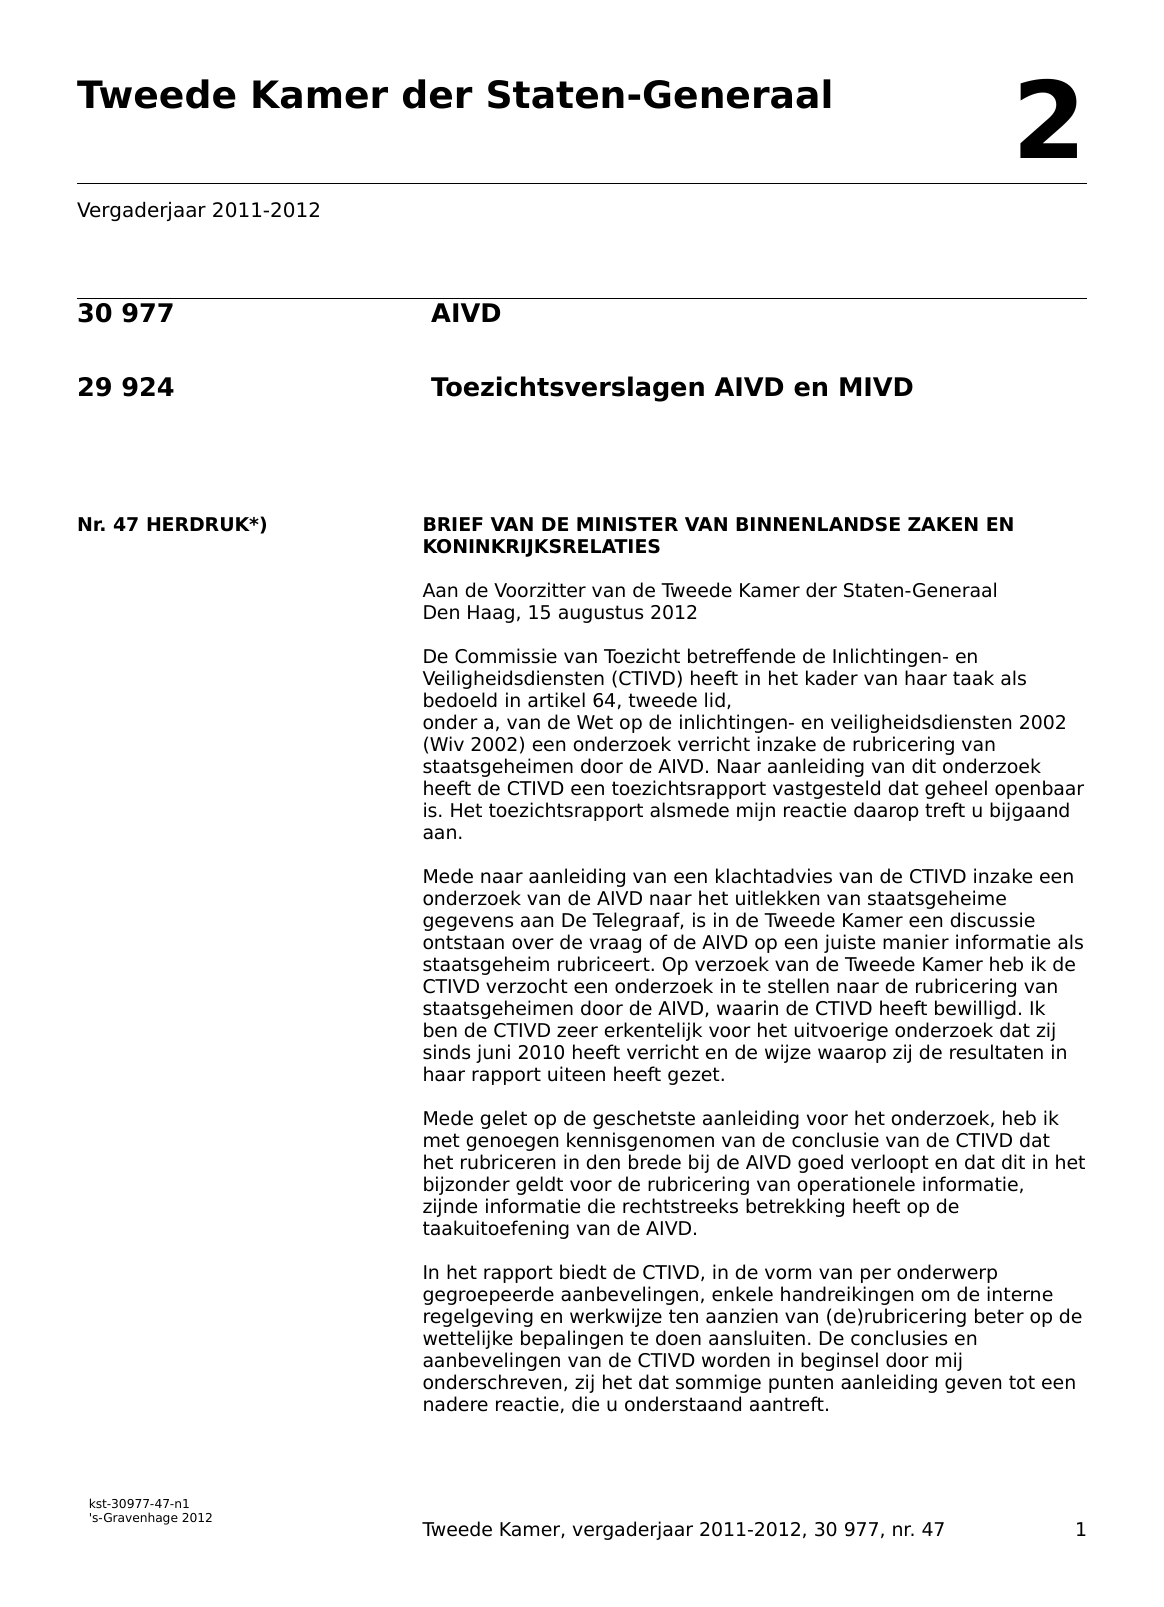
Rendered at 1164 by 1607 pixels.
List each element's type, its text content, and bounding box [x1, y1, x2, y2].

text Mede naar aanleiding van een klachtadvies van de CTIVD inzake een onderzoek van de AIVD naar het uitlekken van staatsgeheime gegevens aan De Telegraaf, is in de Tweede Kamer een discussie ontstaan over de vraag of de AIVD op een juiste manier informatie als staatsgeheim rubriceert. Op verzoek van de Tweede Kamer heb ik de CTIVD verzocht een onderzoek in te stellen naar de rubricering van staatsgeheimen door de AIVD, waarin de CTIVD heeft bewilligd. Ik ben de CTIVD zeer erkentelijk voor het uitvoerige onderzoek dat zij sinds juni 2010 heeft verricht en de wijze waarop zij de resultaten in haar rapport uiteen heeft gezet. [422, 866, 1087, 1086]
text Mede gelet op de geschetste aanleiding voor het onderzoek, heb ik met genoegen kennisgenomen van de conclusie van de CTIVD dat het rubriceren in den brede bij de AIVD goed verloopt en dat dit in het bijzonder geldt voor de rubricering van operationele informatie, zijnde informatie die rechtstreeks betrekking heeft op de taakuitoefening van de AIVD. [422, 1108, 1087, 1240]
table_header 2 [886, 59, 1087, 183]
subtitle 29 924 Toezichtsverslagen AIVD en MIVD [77, 373, 1087, 403]
subtitle Nr. 47 HERDRUK*) BRIEF VAN DE MINISTER VAN BINNENLANDSE ZAKEN EN KONINKRIJKSRELATIES [77, 514, 1087, 558]
subtitle 30 977 AIVD [77, 299, 1087, 329]
table_header Tweede Kamer der Staten-Generaal [77, 59, 886, 183]
text Den Haag, 15 augustus 2012 [422, 602, 1087, 624]
text kst-30977-47-n1 [88, 1497, 323, 1511]
text Aan de Voorzitter van de Tweede Kamer der Staten-Generaal [422, 580, 1087, 602]
text 's-Gravenhage 2012 [88, 1511, 323, 1525]
table_cell Vergaderjaar 2011-2012 [77, 184, 1087, 298]
text De Commissie van Toezicht betreffende de Inlichtingen- en Veiligheidsdiensten (CTIVD) heeft in het kader van haar taak als bedoeld in artikel 64, tweede lid, [422, 646, 1087, 712]
text onder a, van de Wet op de inlichtingen- en veiligheidsdiensten 2002 (Wiv 2002) een onderzoek verricht inzake de rubricering van staatsgeheimen door de AIVD. Naar aanleiding van dit onderzoek heeft de CTIVD een toezichtsrapport vastgesteld dat geheel openbaar is. Het toezichtsrapport alsmede mijn reactie daarop treft u bijgaand aan. [422, 712, 1087, 844]
text In het rapport biedt de CTIVD, in de vorm van per onderwerp gegroepeerde aanbevelingen, enkele handreikingen om de interne regelgeving en werkwijze ten aanzien van (de)rubricering beter op de wettelijke bepalingen te doen aansluiten. De conclusies en aanbevelingen van de CTIVD worden in beginsel door mij onderschreven, zij het dat sommige punten aanleiding geven tot een nadere reactie, die u onderstaand aantreft. [422, 1262, 1087, 1416]
